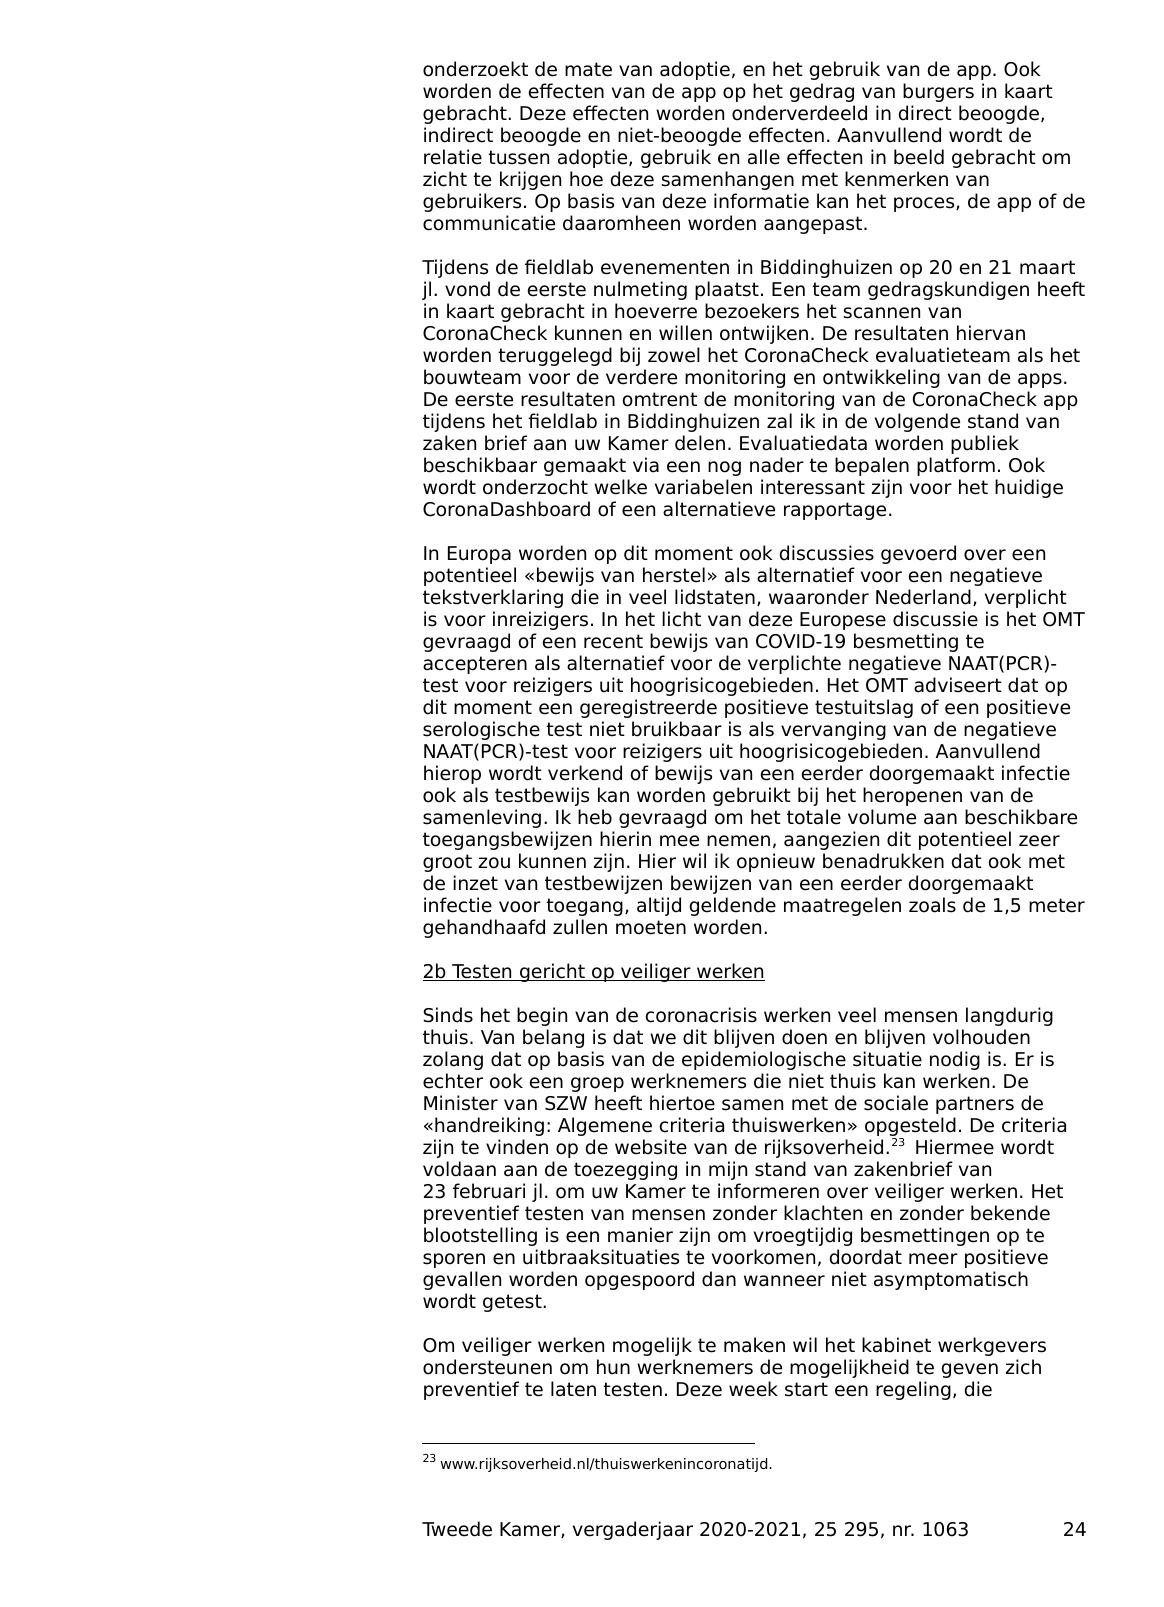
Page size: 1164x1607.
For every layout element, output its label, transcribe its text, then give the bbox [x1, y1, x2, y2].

subtitle 2b Testen gericht op veiliger werken [422, 961, 1087, 983]
text Tijdens de fieldlab evenementen in Biddinghuizen op 20 en 21 maart jl. vond de eerste nulmeting plaatst. Een team gedragskundigen heeft in kaart gebracht in hoeverre bezoekers het scannen van CoronaCheck kunnen en willen ontwijken. De resultaten hiervan worden teruggelegd bij zowel het CoronaCheck evaluatieteam als het bouwteam voor de verdere monitoring en ontwikkeling van de apps. De eerste resultaten omtrent de monitoring van de CoronaCheck app tijdens het fieldlab in Biddinghuizen zal ik in de volgende stand van zaken brief aan uw Kamer delen. Evaluatiedata worden publiek beschikbaar gemaakt via een nog nader te bepalen platform. Ook wordt onderzocht welke variabelen interessant zijn voor het huidige CoronaDashboard of een alternatieve rapportage. [422, 257, 1087, 521]
text In Europa worden op dit moment ook discussies gevoerd over een potentieel «bewijs van herstel» als alternatief voor een negatieve tekstverklaring die in veel lidstaten, waaronder Nederland, verplicht is voor inreizigers. In het licht van deze Europese discussie is het OMT gevraagd of een recent bewijs van COVID-19 besmetting te accepteren als alternatief voor de verplichte negatieve NAAT(PCR)-test voor reizigers uit hoogrisicogebieden. Het OMT adviseert dat op dit moment een geregistreerde positieve testuitslag of een positieve serologische test niet bruikbaar is als vervanging van de negatieve NAAT(PCR)-test voor reizigers uit hoogrisicogebieden. Aanvullend hierop wordt verkend of bewijs van een eerder doorgemaakt infectie ook als testbewijs kan worden gebruikt bij het heropenen van de samenleving. Ik heb gevraagd om het totale volume aan beschikbare toegangsbewijzen hierin mee nemen, aangezien dit potentieel zeer groot zou kunnen zijn. Hier wil ik opnieuw benadrukken dat ook met de inzet van testbewijzen bewijzen van een eerder doorgemaakt infectie voor toegang, altijd geldende maatregelen zoals de 1,5 meter gehandhaafd zullen moeten worden. [422, 543, 1087, 939]
text Sinds het begin van de coronacrisis werken veel mensen langdurig thuis. Van belang is dat we dit blijven doen en blijven volhouden zolang dat op basis van de epidemiologische situatie nodig is. Er is echter ook een groep werknemers die niet thuis kan werken. De Minister van SZW heeft hiertoe samen met de sociale partners de «handreiking: Algemene criteria thuiswerken» opgesteld. De criteria zijn te vinden op de website van de rijksoverheid. Hiermee wordt voldaan aan de toezegging in mijn stand van zakenbrief van 23 februari jl. om uw Kamer te informeren over veiliger werken. Het preventief testen van mensen zonder klachten en zonder bekende blootstelling is een manier zijn om vroegtijdig besmettingen op te sporen en uitbraaksituaties te voorkomen, doordat meer positieve gevallen worden opgespoord dan wanneer niet asymptomatisch wordt getest. [422, 1005, 1087, 1313]
text Om veiliger werken mogelijk te maken wil het kabinet werkgevers ondersteunen om hun werknemers de mogelijkheid te geven zich preventief te laten testen. Deze week start een regeling, die [422, 1335, 1087, 1401]
text onderzoekt de mate van adoptie, en het gebruik van de app. Ook worden de effecten van de app op het gedrag van burgers in kaart gebracht. Deze effecten worden onderverdeeld in direct beoogde, indirect beoogde en niet-beoogde effecten. Aanvullend wordt de relatie tussen adoptie, gebruik en alle effecten in beeld gebracht om zicht te krijgen hoe deze samenhangen met kenmerken van gebruikers. Op basis van deze informatie kan het proces, de app of de communicatie daaromheen worden aangepast. [422, 59, 1087, 235]
text www.rijksoverheid.nl/thuiswerkenincoronatijd. [422, 1452, 1087, 1474]
